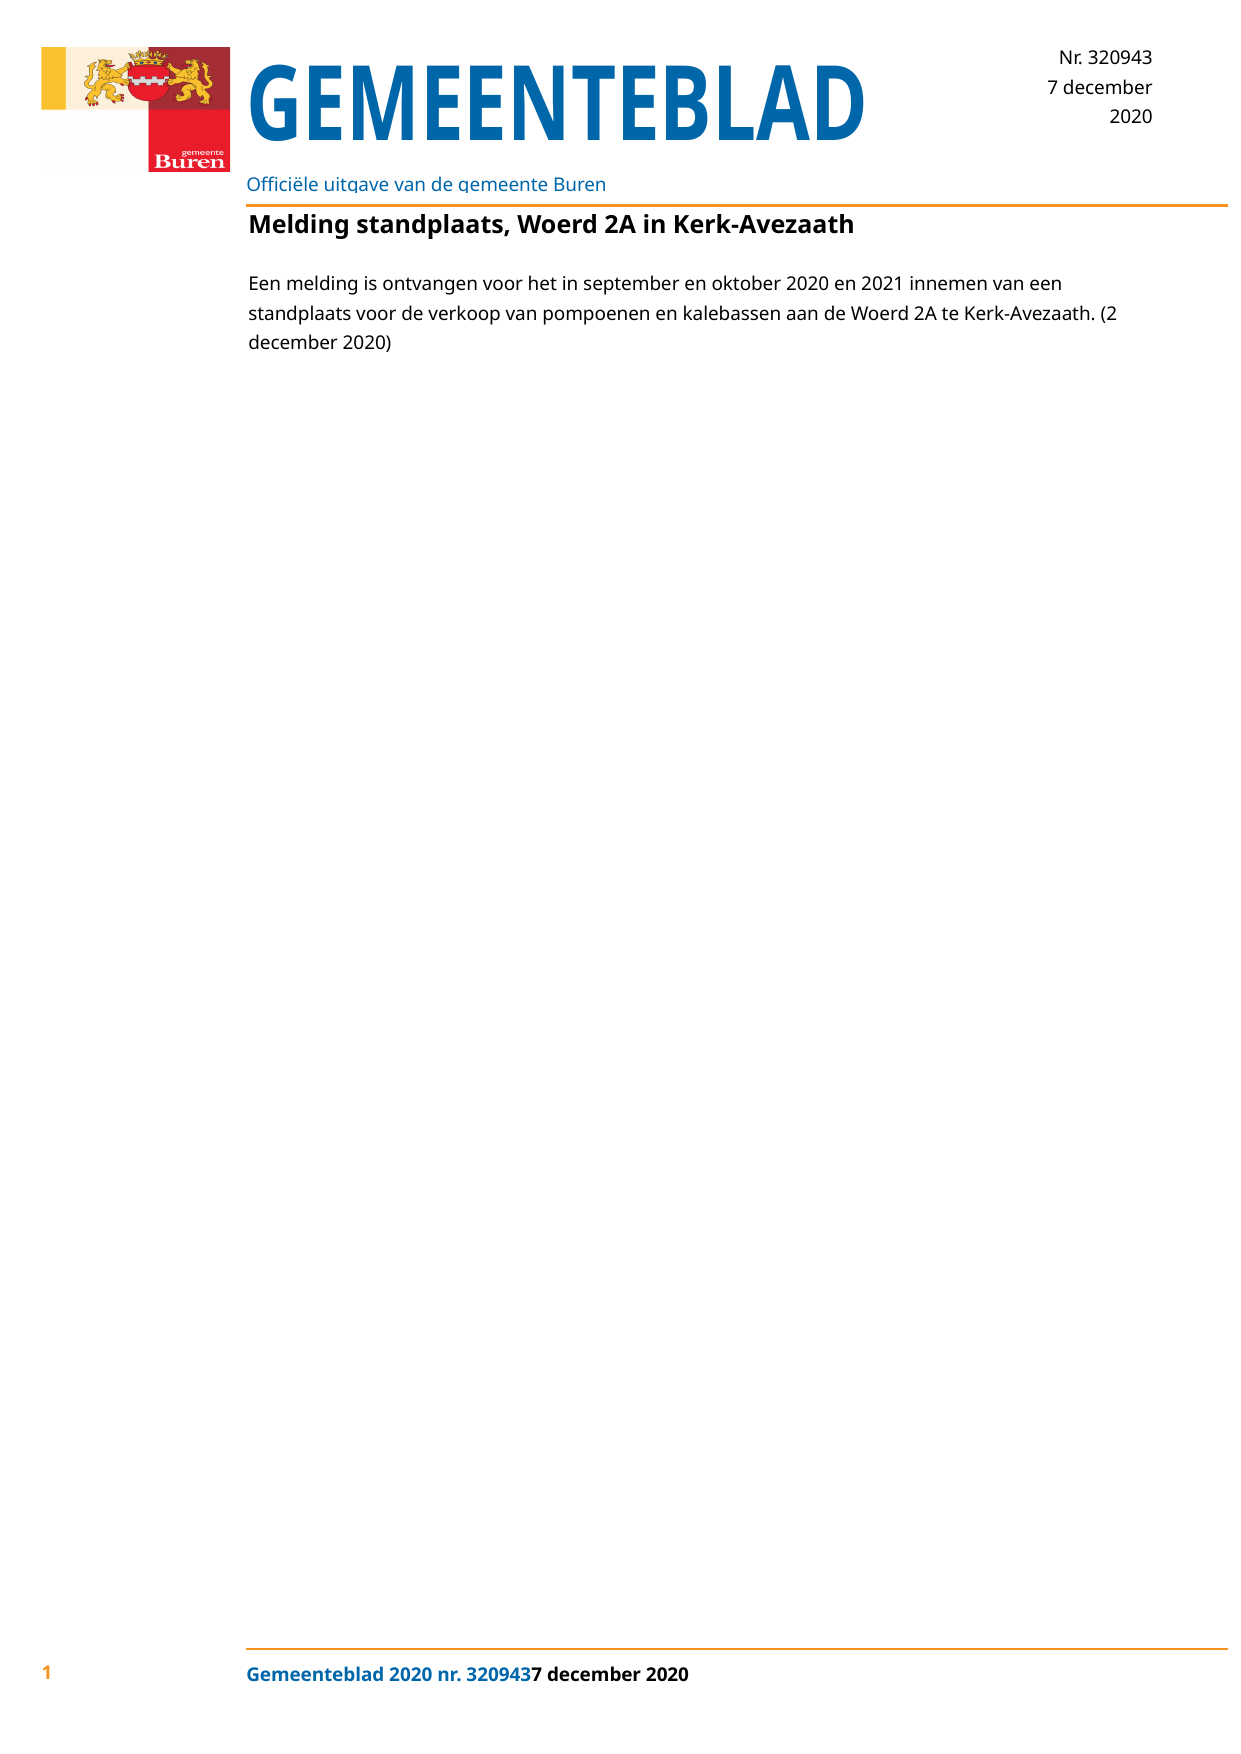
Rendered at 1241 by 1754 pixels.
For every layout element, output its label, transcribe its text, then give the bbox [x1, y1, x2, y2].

picture [41, 47, 231, 172]
text Melding standplaats, Woerd 2A in Kerk-Avezaath [248, 207, 1152, 241]
text Een melding is ontvangen voor het in september en oktober 2020 en 2021 innemen van een standplaats voor de verkoop van pompoenen en kalebassen aan de Woerd 2A te Kerk-Avezaath. (2 december 2020) [248, 270, 1152, 355]
